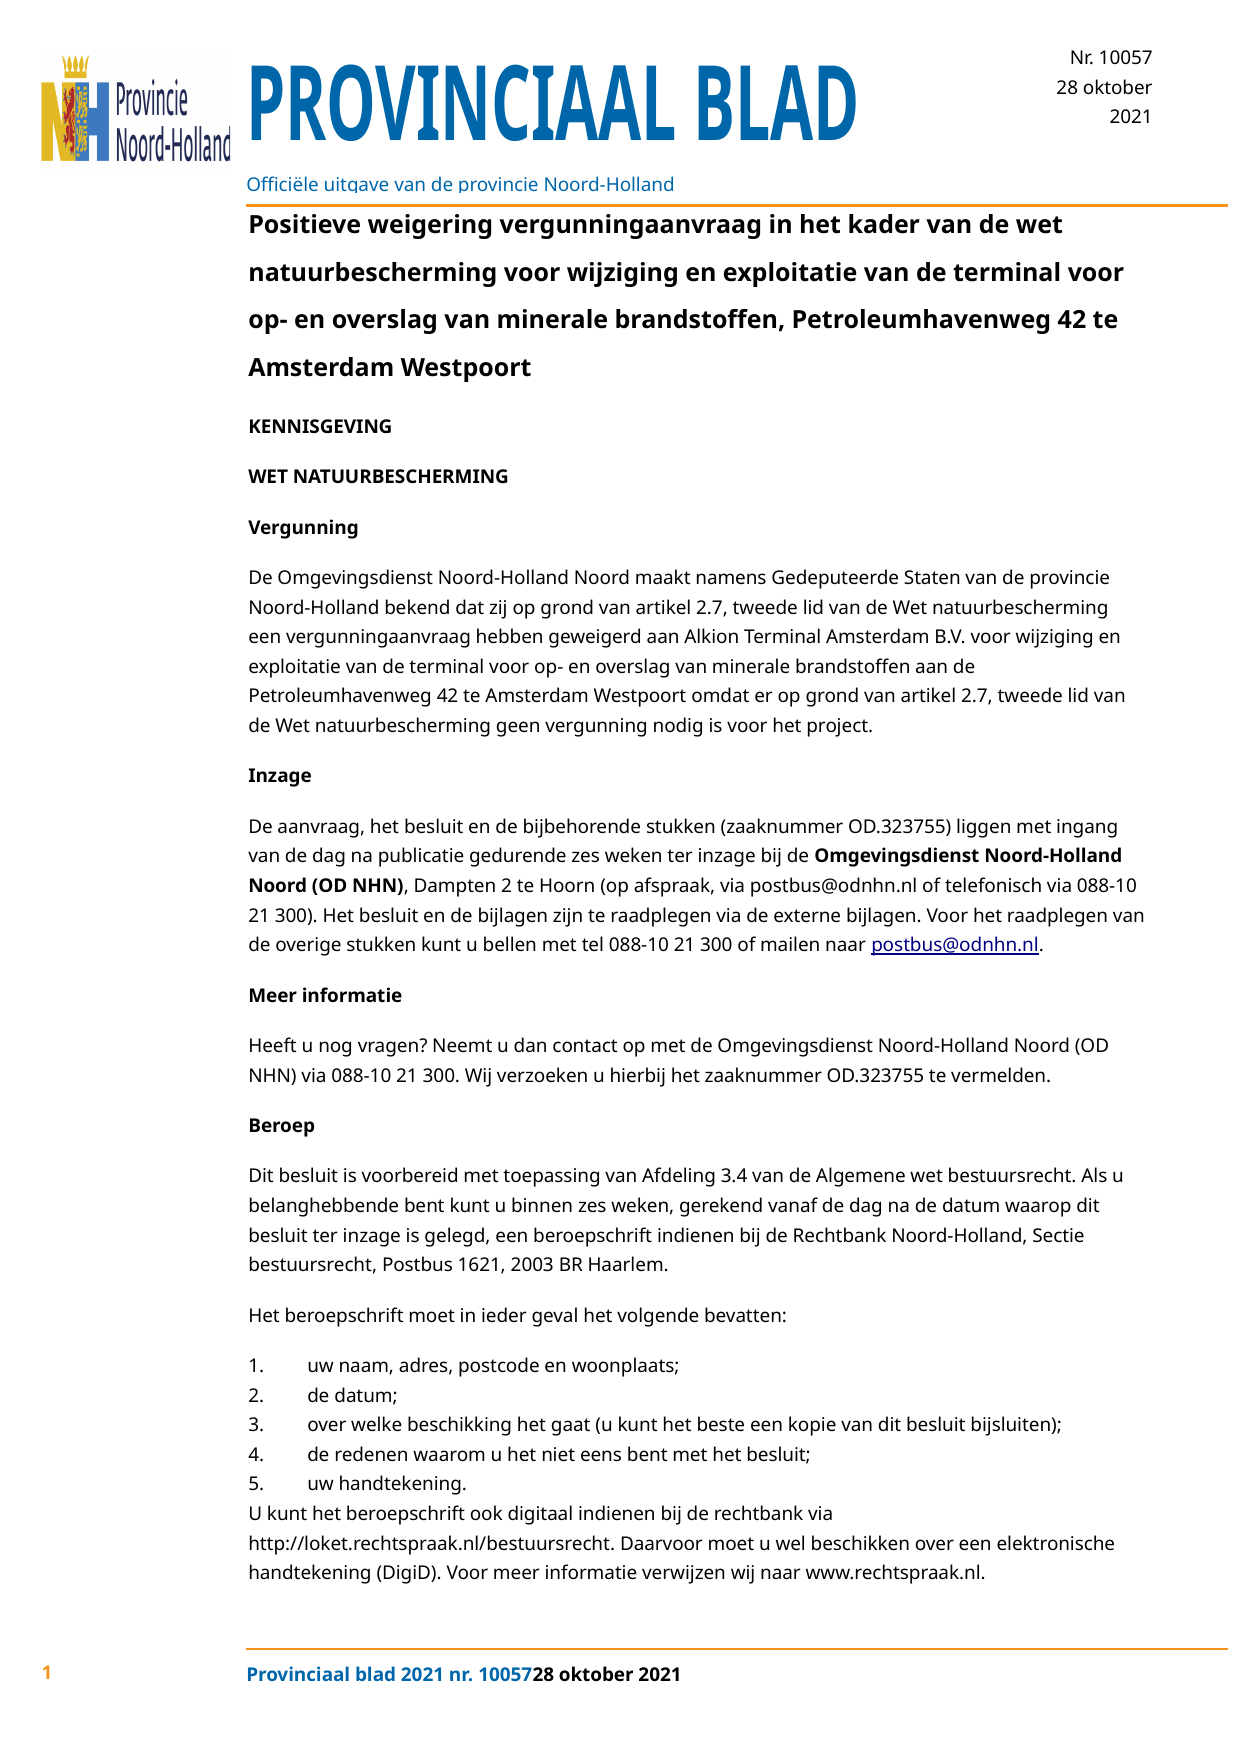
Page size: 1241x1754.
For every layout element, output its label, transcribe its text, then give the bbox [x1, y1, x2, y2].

text KENNISGEVING [248, 413, 1152, 439]
text Dit besluit is voorbereid met toepassing van Afdeling 3.4 van de Algemene wet bestuursrecht. Als u belanghebbende bent kunt u binnen zes weken, gerekend vanaf de dag na de datum waarop dit besluit ter inzage is gelegd, een beroepschrift indienen bij de Rechtbank Noord-Holland, Sectie bestuursrecht, Postbus 1621, 2003 BR Haarlem. [248, 1163, 1152, 1277]
list over welke beschikking het gaat (u kunt het beste een kopie van dit besluit bijsluiten); [248, 1411, 1152, 1437]
list uw handtekening. [248, 1471, 1152, 1496]
text Heeft u nog vragen? Neemt u dan contact op met de Omgevingsdienst Noord-Holland Noord (OD NHN) via 088-10 21 300. Wij verzoeken u hierbij het zaaknummer OD.323755 te vermelden. [248, 1032, 1152, 1088]
text Beroep [248, 1112, 1152, 1138]
text Vergunning [248, 514, 1152, 540]
list de redenen waarom u het niet eens bent met het besluit; [248, 1441, 1152, 1467]
text Positieve weigering vergunningaanvraag in het kader van de wet natuurbescherming voor wijziging en exploitatie van de terminal voor op- en overslag van minerale brandstoffen, Petroleumhavenweg 42 te Amsterdam Westpoort [248, 207, 1152, 384]
text De aanvraag, het besluit en de bijbehorende stukken (zaaknummer OD.323755) liggen met ingang van de dag na publicatie gedurende zes weken ter inzage bij de Omgevingsdienst Noord-Holland Noord (OD NHN), Dampten 2 te Hoorn (op afspraak, via postbus@odnhn.nl of telefonisch via 088-10 21 300). Het besluit en de bijlagen zijn te raadplegen via de externe bijlagen. Voor het raadplegen van de overige stukken kunt u bellen met tel 088-10 21 300 of mailen naar postbus@odnhn.nl. [248, 813, 1152, 957]
list uw naam, adres, postcode en woonplaats; [248, 1352, 1152, 1378]
text Het beroepschrift moet in ieder geval het volgende bevatten: [248, 1302, 1152, 1328]
text Inzage [248, 763, 1152, 788]
picture [41, 47, 231, 172]
text De Omgevingsdienst Noord-Holland Noord maakt namens Gedeputeerde Staten van de provincie Noord-Holland bekend dat zij op grond van artikel 2.7, tweede lid van de Wet natuurbescherming een vergunningaanvraag hebben geweigerd aan Alkion Terminal Amsterdam B.V. voor wijziging en exploitatie van de terminal voor op- en overslag van minerale brandstoffen aan de Petroleumhavenweg 42 te Amsterdam Westpoort omdat er op grond van artikel 2.7, tweede lid van de Wet natuurbescherming geen vergunning nodig is voor het project. [248, 564, 1152, 738]
text U kunt het beroepschrift ook digitaal indienen bij de rechtbank via http://loket.rechtspraak.nl/bestuursrecht. Daarvoor moet u wel beschikken over een elektronische handtekening (DigiD). Voor meer informatie verwijzen wij naar www.rechtspraak.nl. [248, 1500, 1152, 1585]
text Meer informatie [248, 982, 1152, 1008]
list de datum; [248, 1382, 1152, 1408]
text WET NATUURBESCHERMING [248, 463, 1152, 489]
